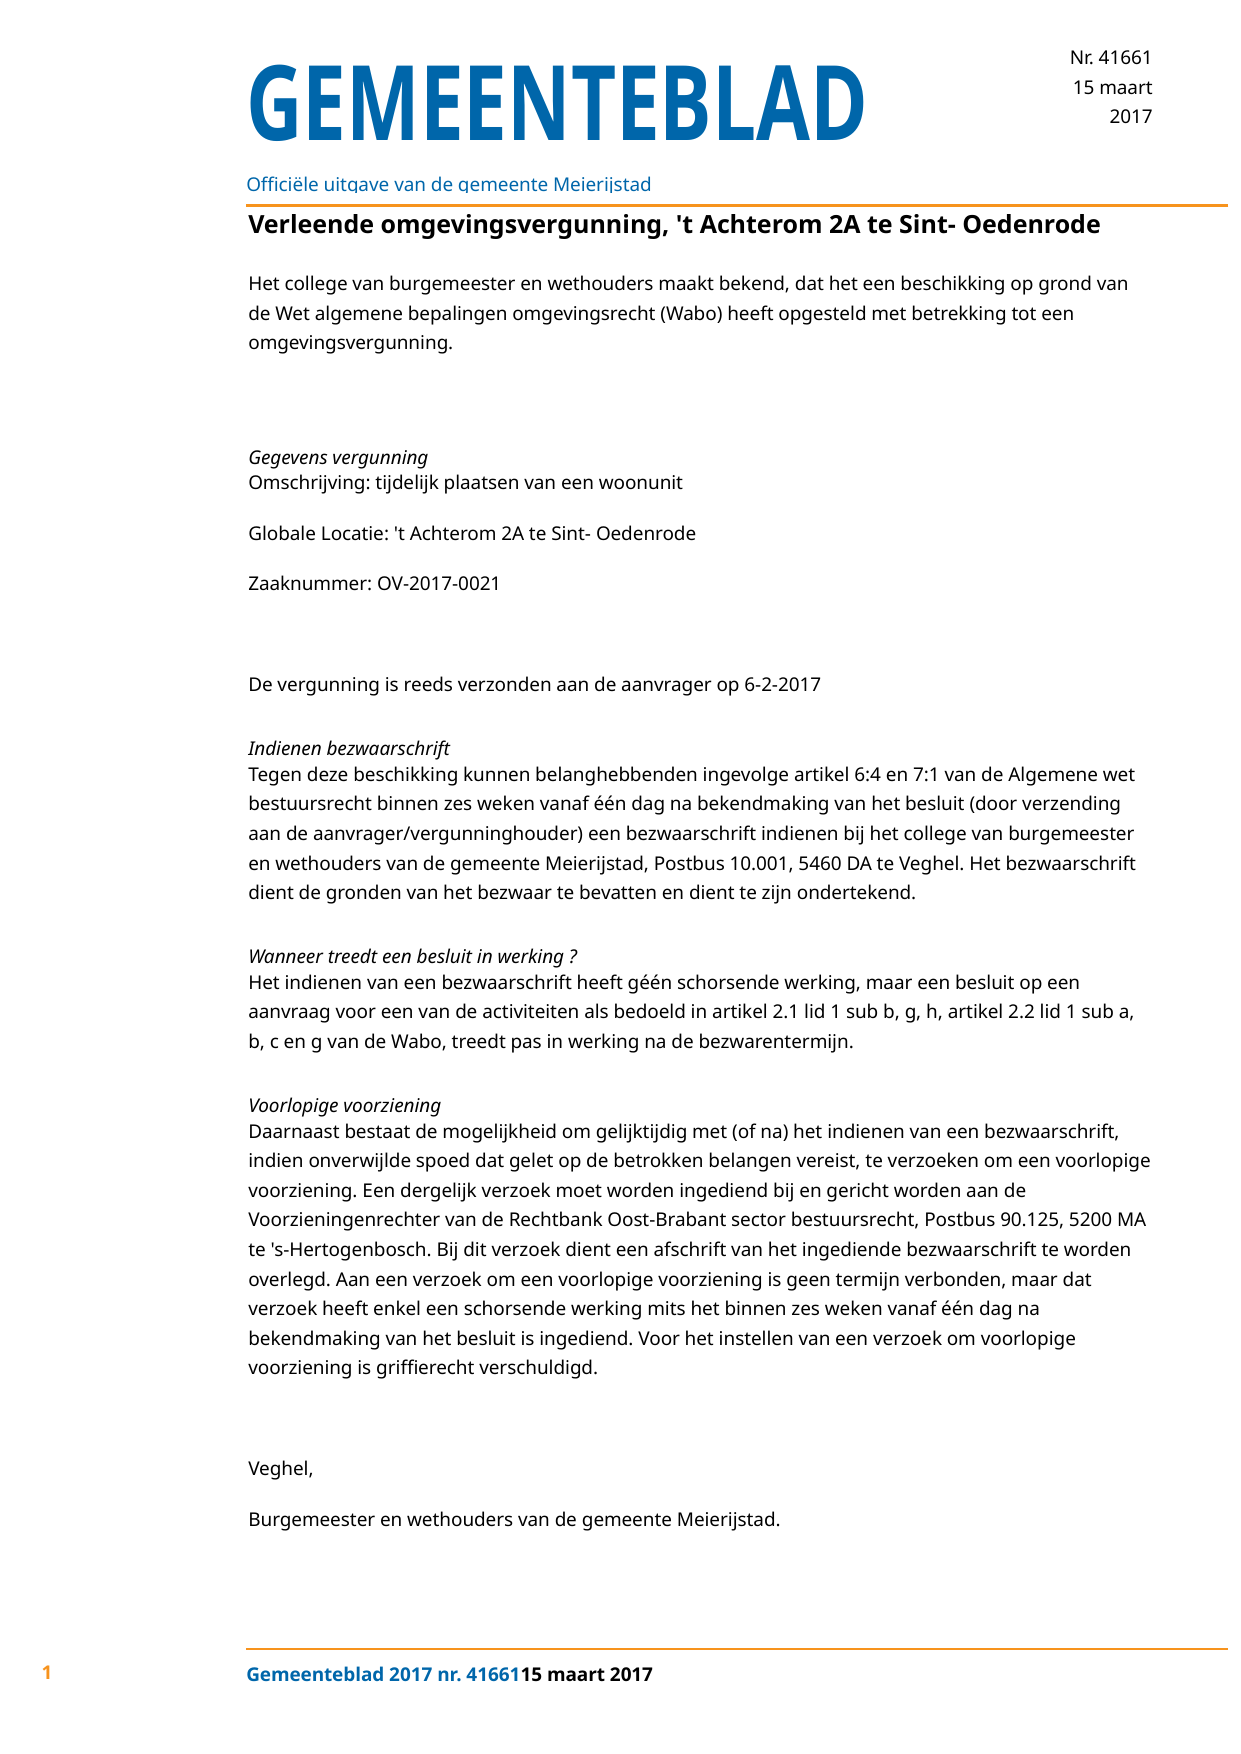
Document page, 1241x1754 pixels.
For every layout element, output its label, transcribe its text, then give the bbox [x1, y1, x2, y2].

text Veghel, [248, 1455, 1152, 1481]
text Omschrijving: tijdelijk plaatsen van een woonunit [248, 469, 1152, 495]
text Voorlopige voorziening [248, 1092, 1152, 1118]
text Globale Locatie: 't Achterom 2A te Sint- Oedenrode [248, 520, 1152, 546]
text De vergunning is reeds verzonden aan de aanvrager op 6-2-2017 [248, 671, 1152, 697]
text Gegevens vergunning [248, 444, 1152, 469]
text Wanneer treedt een besluit in werking ? [248, 943, 1152, 969]
text Tegen deze beschikking kunnen belanghebbenden ingevolge artikel 6:4 en 7:1 van de Algemene wet bestuursrecht binnen zes weken vanaf één dag na bekendmaking van het besluit (door verzending aan de aanvrager/vergunninghouder) een bezwaarschrift indienen bij het college van burgemeester en wethouders van de gemeente Meierijstad, Postbus 10.001, 5460 DA te Veghel. Het bezwaarschrift dient de gronden van het bezwaar te bevatten en dient te zijn ondertekend. [248, 761, 1152, 905]
text Daarnaast bestaat de mogelijkheid om gelijktijdig met (of na) het indienen van een bezwaarschrift, indien onverwijlde spoed dat gelet op de betrokken belangen vereist, te verzoeken om een voorlopige voorziening. Een dergelijk verzoek moet worden ingediend bij en gericht worden aan de Voorzieningenrechter van de Rechtbank Oost-Brabant sector bestuursrecht, Postbus 90.125, 5200 MA te 's-Hertogenbosch. Bij dit verzoek dient een afschrift van het ingediende bezwaarschrift te worden overlegd. Aan een verzoek om een voorlopige voorziening is geen termijn verbonden, maar dat verzoek heeft enkel een schorsende werking mits het binnen zes weken vanaf één dag na bekendmaking van het besluit is ingediend. Voor het instellen van een verzoek om voorlopige voorziening is griffierecht verschuldigd. [248, 1118, 1152, 1380]
text Zaaknummer: OV-2017-0021 [248, 570, 1152, 596]
text Het college van burgemeester en wethouders maakt bekend, dat het een beschikking op grond van de Wet algemene bepalingen omgevingsrecht (Wabo) heeft opgesteld met betrekking tot een omgevingsvergunning. [248, 270, 1152, 355]
picture [41, 47, 231, 172]
text Verleende omgevingsvergunning, 't Achterom 2A te Sint- Oedenrode [248, 207, 1152, 241]
text Het indienen van een bezwaarschrift heeft géén schorsende werking, maar een besluit op een aanvraag voor een van de activiteiten als bedoeld in artikel 2.1 lid 1 sub b, g, h, artikel 2.2 lid 1 sub a, b, c en g van de Wabo, treedt pas in werking na de bezwarentermijn. [248, 969, 1152, 1054]
text Burgemeester en wethouders van de gemeente Meierijstad. [248, 1506, 1152, 1531]
text Indienen bezwaarschrift [248, 735, 1152, 761]
